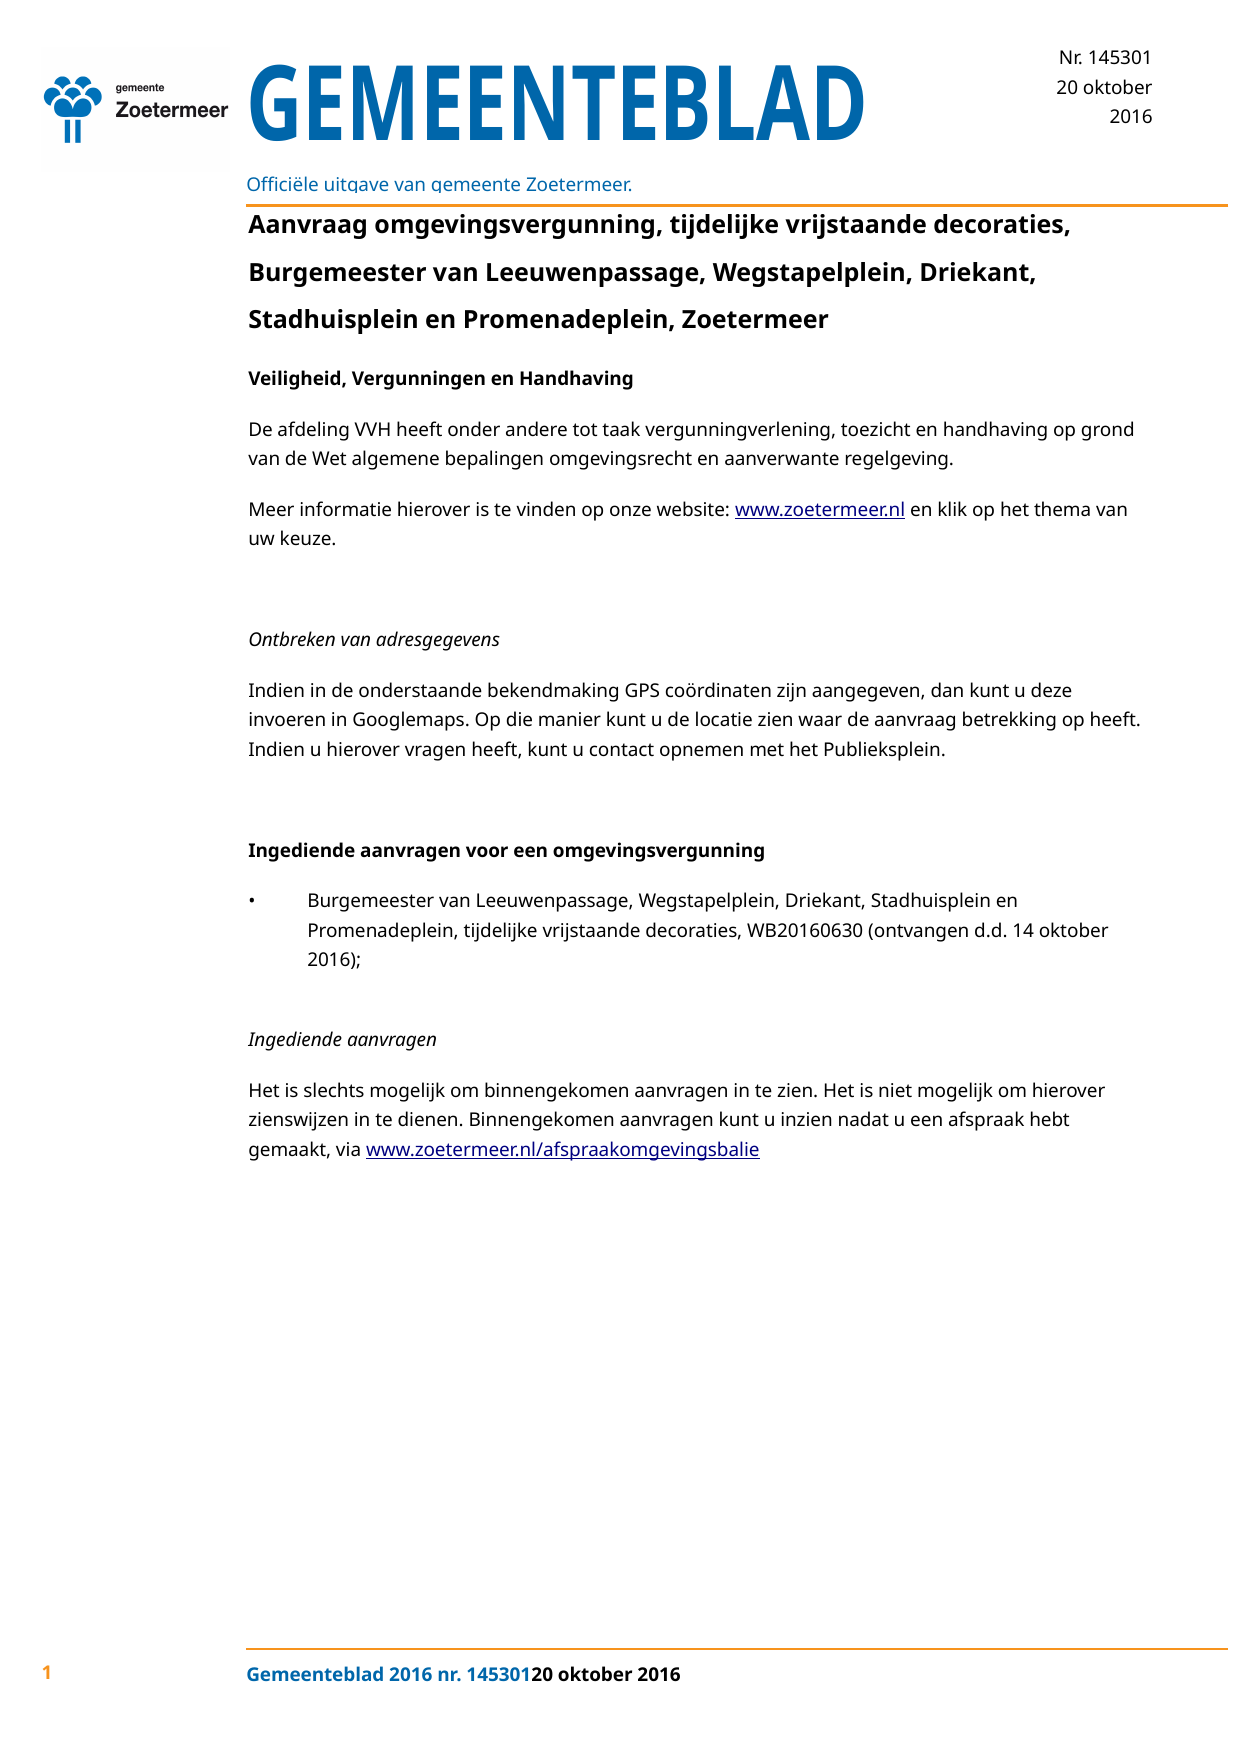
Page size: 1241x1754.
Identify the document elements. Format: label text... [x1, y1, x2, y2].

text Ingediende aanvragen voor een omgevingsvergunning [248, 837, 1152, 862]
text Veiligheid, Vergunningen en Handhaving [248, 366, 1152, 391]
text Indien in de onderstaande bekendmaking GPS coördinaten zijn aangegeven, dan kunt u deze invoeren in Googlemaps. Op die manier kunt u de locatie zien waar de aanvraag betrekking op heeft. Indien u hierover vragen heeft, kunt u contact opnemen met het Publieksplein. [248, 677, 1152, 762]
text Aanvraag omgevingsvergunning, tijdelijke vrijstaande decoraties, Burgemeester van Leeuwenpassage, Wegstapelplein, Driekant, Stadhuisplein en Promenadeplein, Zoetermeer [248, 207, 1152, 336]
text Meer informatie hierover is te vinden op onze website: www.zoetermeer.nl en klik op het thema van uw keuze. [248, 496, 1152, 551]
text Ontbreken van adresgegevens [248, 626, 1152, 652]
text Ingediende aanvragen [248, 1026, 1152, 1052]
text Het is slechts mogelijk om binnengekomen aanvragen in te zien. Het is niet mogelijk om hierover zienswijzen in te dienen. Binnengekomen aanvragen kunt u inzien nadat u een afspraak hebt gemaakt, via www.zoetermeer.nl/afspraakomgevingsbalie [248, 1077, 1152, 1162]
text De afdeling VVH heeft onder andere tot taak vergunningverlening, toezicht en handhaving op grond van de Wet algemene bepalingen omgevingsrecht en aanverwante regelgeving. [248, 416, 1152, 471]
list Burgemeester van Leeuwenpassage, Wegstapelplein, Driekant, Stadhuisplein en Promenadeplein, tijdelijke vrijstaande decoraties, WB20160630 (ontvangen d.d. 14 oktober 2016); [248, 887, 1152, 972]
picture [41, 47, 231, 172]
